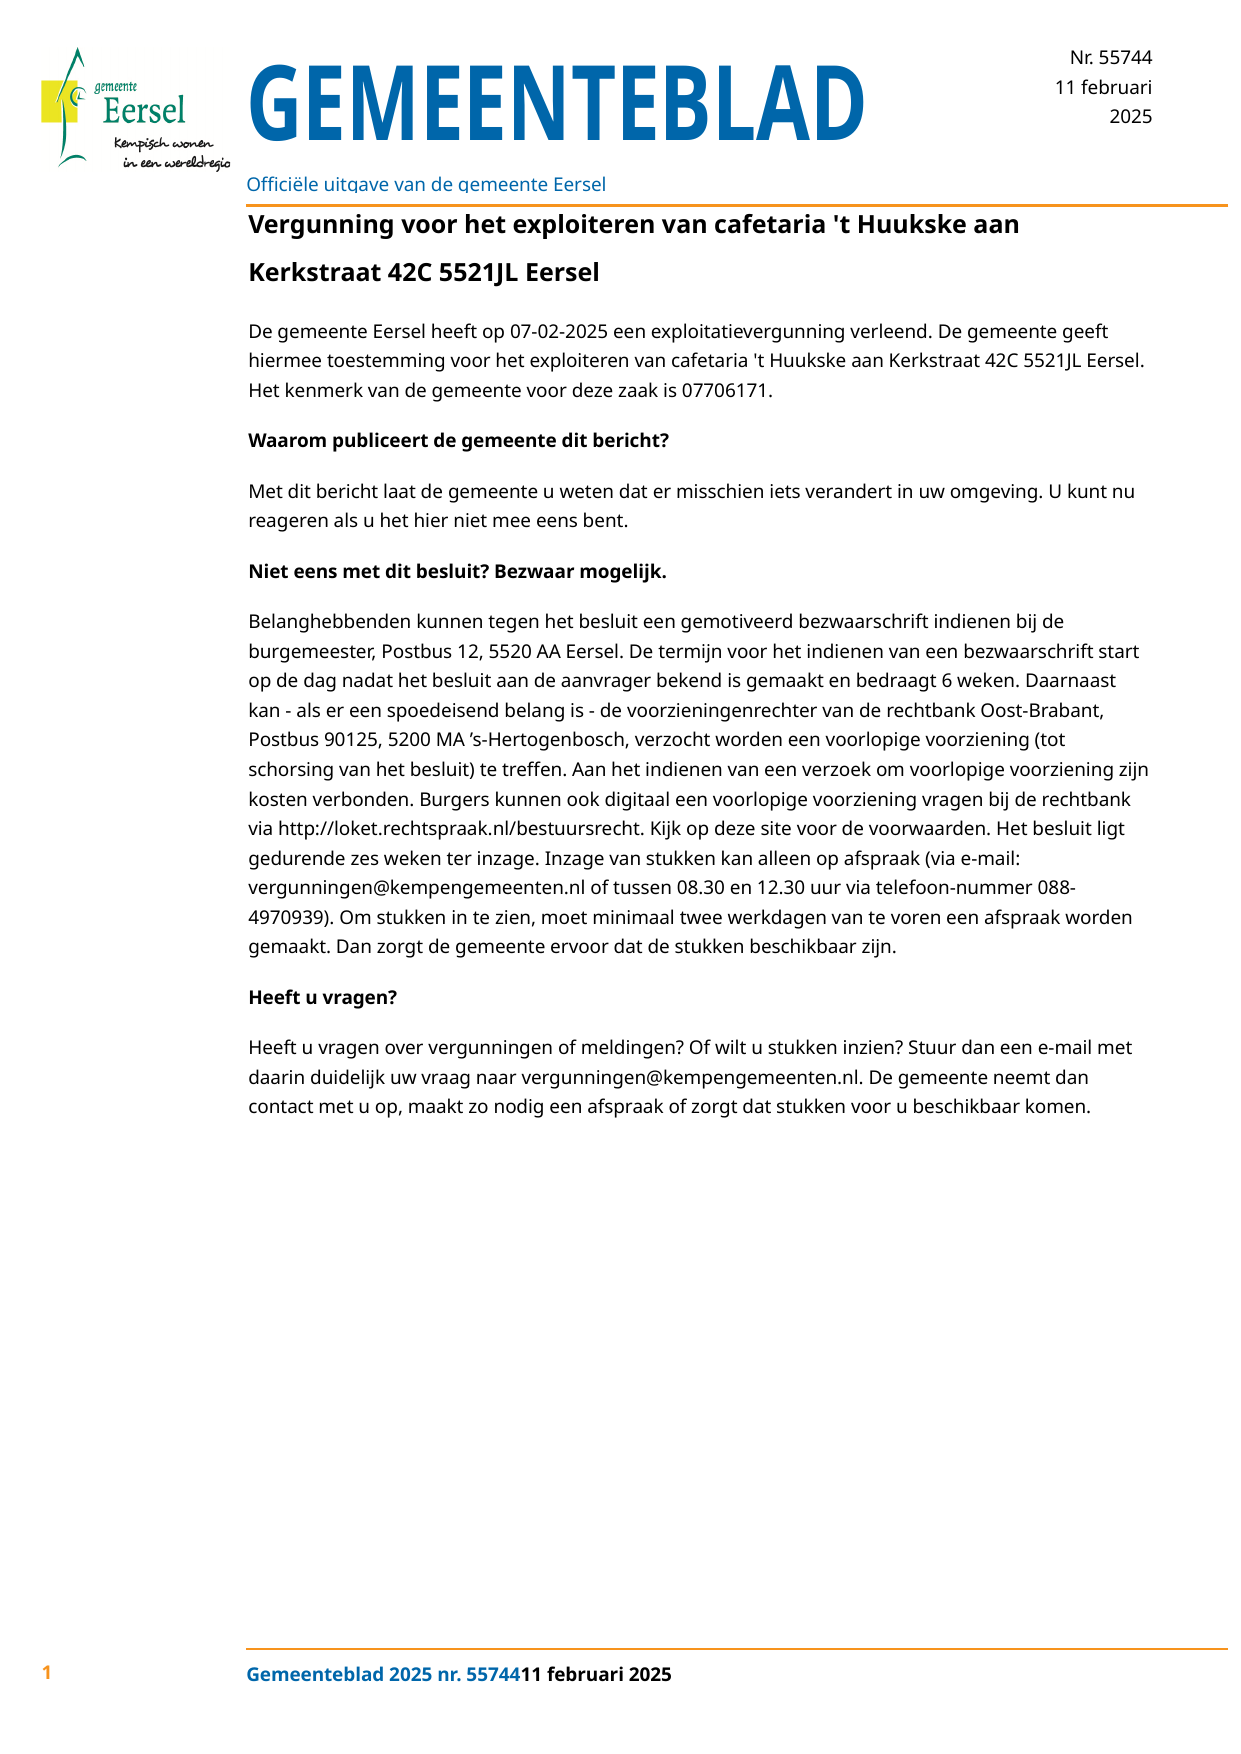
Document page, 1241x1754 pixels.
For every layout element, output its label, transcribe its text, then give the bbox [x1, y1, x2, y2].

text Heeft u vragen over vergunningen of meldingen? Of wilt u stukken inzien? Stuur dan een e-mail met daarin duidelijk uw vraag naar vergunningen@kempengemeenten.nl. De gemeente neemt dan contact met u op, maakt zo nodig een afspraak of zorgt dat stukken voor u beschikbaar komen. [248, 1034, 1152, 1119]
text Waarom publiceert de gemeente dit bericht? [248, 427, 1152, 453]
text Heeft u vragen? [248, 984, 1152, 1010]
text De gemeente Eersel heeft op 07-02-2025 een exploitatievergunning verleend. De gemeente geeft hiermee toestemming voor het exploiteren van cafetaria 't Huukske aan Kerkstraat 42C 5521JL Eersel. Het kenmerk van de gemeente voor deze zaak is 07706171. [248, 318, 1152, 403]
text Niet eens met dit besluit? Bezwaar mogelijk. [248, 558, 1152, 584]
text Vergunning voor het exploiteren van cafetaria 't Huukske aan Kerkstraat 42C 5521JL Eersel [248, 207, 1152, 288]
text Belanghebbenden kunnen tegen het besluit een gemotiveerd bezwaarschrift indienen bij de burgemeester, Postbus 12, 5520 AA Eersel. De termijn voor het indienen van een bezwaarschrift start op de dag nadat het besluit aan de aanvrager bekend is gemaakt en bedraagt 6 weken. Daarnaast kan - als er een spoedeisend belang is - de voorzieningenrechter van de rechtbank Oost-Brabant, Postbus 90125, 5200 MA ’s-Hertogenbosch, verzocht worden een voorlopige voorziening (tot schorsing van het besluit) te treffen. Aan het indienen van een verzoek om voorlopige voorziening zijn kosten verbonden. Burgers kunnen ook digitaal een voorlopige voorziening vragen bij de rechtbank via http://loket.rechtspraak.nl/bestuursrecht. Kijk op deze site voor de voorwaarden. Het besluit ligt gedurende zes weken ter inzage. Inzage van stukken kan alleen op afspraak (via e-mail: vergunningen@kempengemeenten.nl of tussen 08.30 en 12.30 uur via telefoon-nummer 088-4970939). Om stukken in te zien, moet minimaal twee werkdagen van te voren een afspraak worden gemaakt. Dan zorgt de gemeente ervoor dat de stukken beschikbaar zijn. [248, 608, 1152, 959]
text Met dit bericht laat de gemeente u weten dat er misschien iets verandert in uw omgeving. U kunt nu reageren als u het hier niet mee eens bent. [248, 478, 1152, 533]
picture [41, 47, 231, 172]
